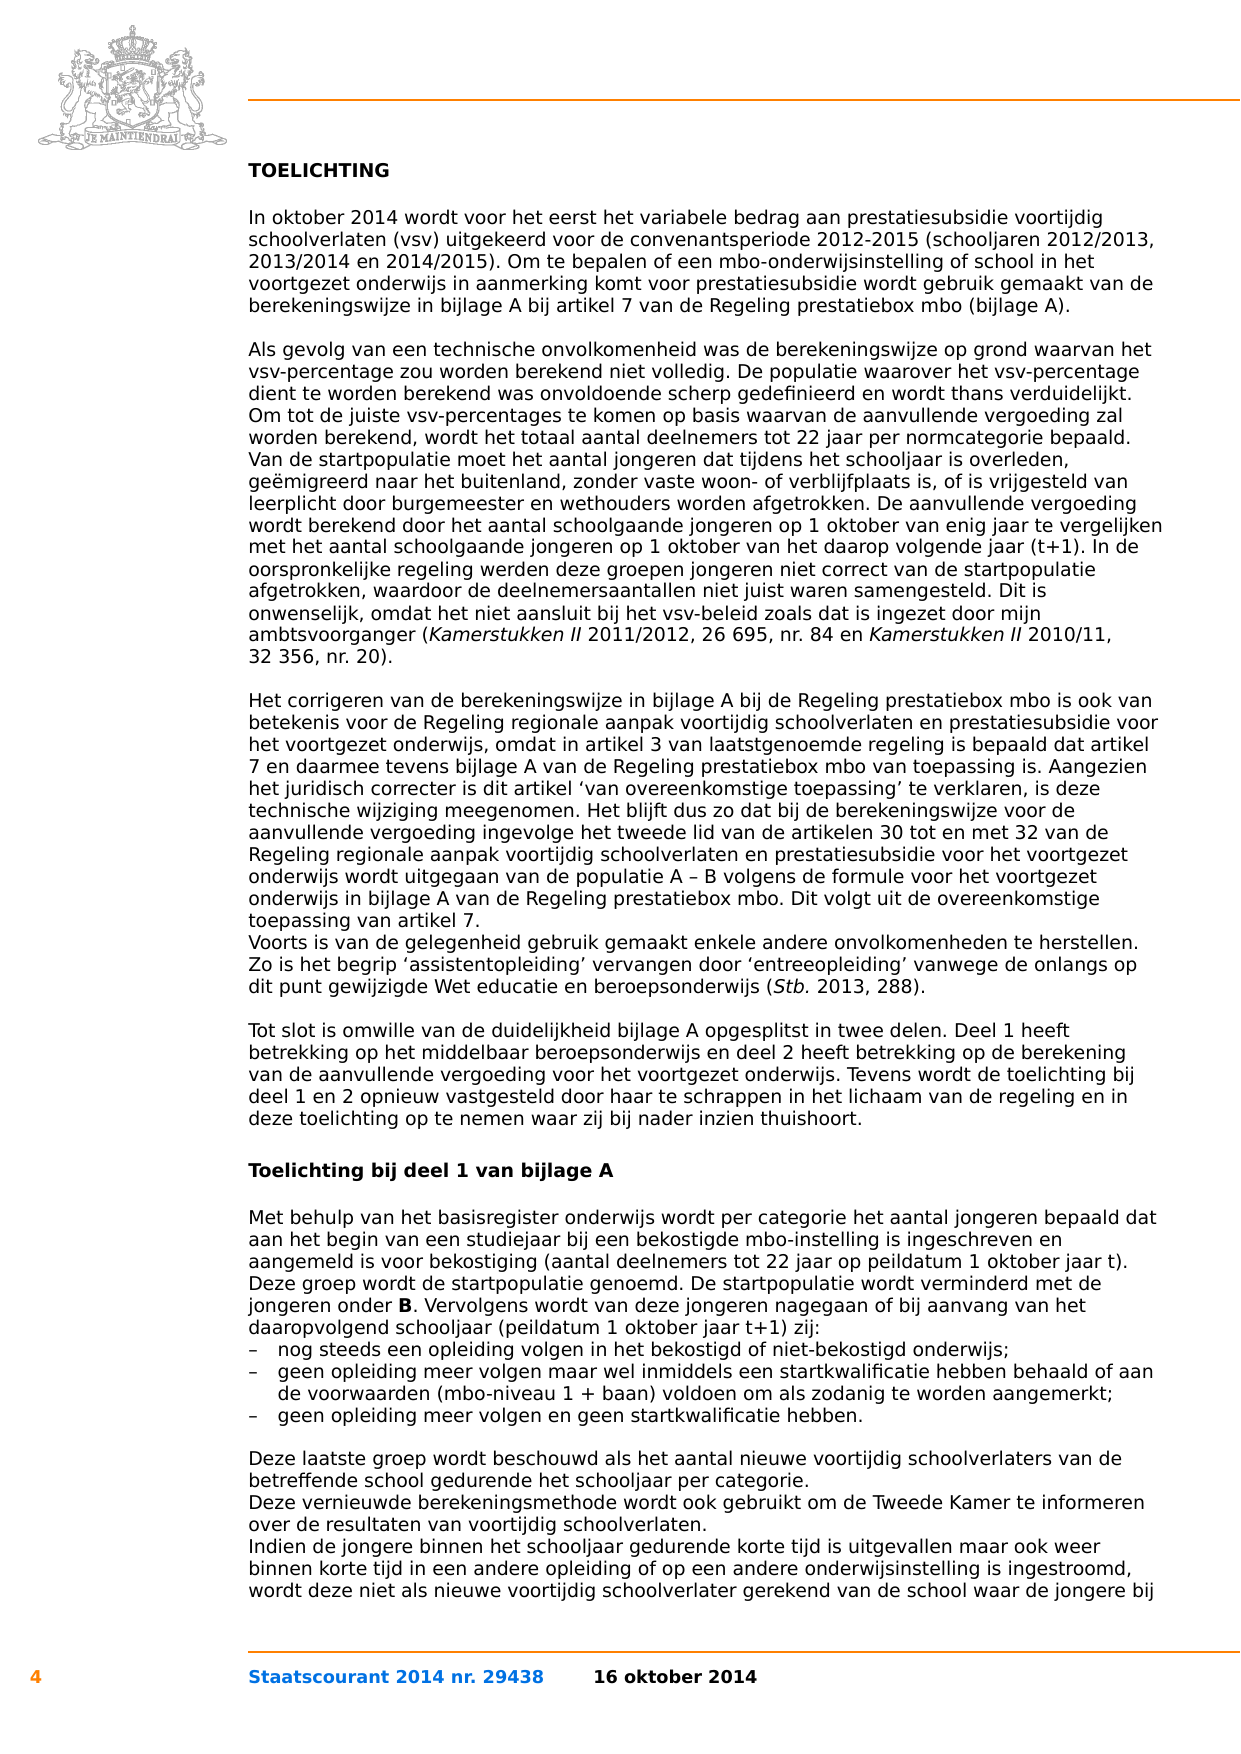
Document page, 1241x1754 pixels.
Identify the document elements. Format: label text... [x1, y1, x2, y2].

text – geen opleiding meer volgen maar wel inmiddels een startkwalificatie hebben behaald of aan de voorwaarden (mbo-niveau 1 + baan) voldoen om als zodanig te worden aangemerkt; [248, 1361, 1163, 1404]
picture [38, 25, 227, 150]
subtitle Toelichting bij deel 1 van bijlage A [248, 1160, 1163, 1182]
text – nog steeds een opleiding volgen in het bekostigd of niet-bekostigd onderwijs; [248, 1338, 1163, 1361]
text Tot slot is omwille van de duidelijkheid bijlage A opgesplitst in twee delen. Deel 1 heeft betrekking op het middelbaar beroepsonderwijs en deel 2 heeft betrekking op de berekening van de aanvullende vergoeding voor het voortgezet onderwijs. Tevens wordt de toelichting bij deel 1 en 2 opnieuw vastgesteld door haar te schrappen in het lichaam van de regeling en in deze toelichting op te nemen waar zij bij nader inzien thuishoort. [248, 1020, 1163, 1130]
text Deze vernieuwde berekeningsmethode wordt ook gebruikt om de Tweede Kamer te informeren over de resultaten van voortijdig schoolverlaten. [248, 1492, 1163, 1536]
text Als gevolg van een technische onvolkomenheid was de berekeningswijze op grond waarvan het vsv-percentage zou worden berekend niet volledig. De populatie waarover het vsv-percentage dient te worden berekend was onvoldoende scherp gedefinieerd en wordt thans verduidelijkt. Om tot de juiste vsv-percentages te komen op basis waarvan de aanvullende vergoeding zal worden berekend, wordt het totaal aantal deelnemers tot 22 jaar per normcategorie bepaald. Van de startpopulatie moet het aantal jongeren dat tijdens het schooljaar is overleden, geëmigreerd naar het buitenland, zonder vaste woon- of verblijfplaats is, of is vrijgesteld van leerplicht door burgemeester en wethouders worden afgetrokken. De aanvullende vergoeding wordt berekend door het aantal schoolgaande jongeren op 1 oktober van enig jaar te vergelijken met het aantal schoolgaande jongeren op 1 oktober van het daarop volgende jaar (t+1). In de oorspronkelijke regeling werden deze groepen jongeren niet correct van de startpopulatie afgetrokken, waardoor de deelnemersaantallen niet juist waren samengesteld. Dit is onwenselijk, omdat het niet aansluit bij het vsv-beleid zoals dat is ingezet door mijn ambtsvoorganger (Kamerstukken II 2011/2012, 26 695, nr. 84 en Kamerstukken II 2010/11, 32 356, nr. 20). [248, 339, 1163, 668]
text Deze laatste groep wordt beschouwd als het aantal nieuwe voortijdig schoolverlaters van de betreffende school gedurende het schooljaar per categorie. [248, 1448, 1163, 1492]
text In oktober 2014 wordt voor het eerst het variabele bedrag aan prestatiesubsidie voortijdig schoolverlaten (vsv) uitgekeerd voor de convenantsperiode 2012-2015 (schooljaren 2012/2013, 2013/2014 en 2014/2015). Om te bepalen of een mbo-onderwijsinstelling of school in het voortgezet onderwijs in aanmerking komt voor prestatiesubsidie wordt gebruik gemaakt van de berekeningswijze in bijlage A bij artikel 7 van de Regeling prestatiebox mbo (bijlage A). [248, 207, 1163, 317]
text Voorts is van de gelegenheid gebruik gemaakt enkele andere onvolkomenheden te herstellen. Zo is het begrip ‘assistentopleiding’ vervangen door ‘entreeopleiding’ vanwege de onlangs op dit punt gewijzigde Wet educatie en beroepsonderwijs (Stb. 2013, 288). [248, 932, 1163, 998]
subtitle TOELICHTING [248, 160, 1163, 182]
text Met behulp van het basisregister onderwijs wordt per categorie het aantal jongeren bepaald dat aan het begin van een studiejaar bij een bekostigde mbo-instelling is ingeschreven en aangemeld is voor bekostiging (aantal deelnemers tot 22 jaar op peildatum 1 oktober jaar t). Deze groep wordt de startpopulatie genoemd. De startpopulatie wordt verminderd met de jongeren onder B. Vervolgens wordt van deze jongeren nagegaan of bij aanvang van het daaropvolgend schooljaar (peildatum 1 oktober jaar t+1) zij: [248, 1207, 1163, 1338]
text Indien de jongere binnen het schooljaar gedurende korte tijd is uitgevallen maar ook weer binnen korte tijd in een andere opleiding of op een andere onderwijsinstelling is ingestroomd, wordt deze niet als nieuwe voortijdig schoolverlater gerekend van de school waar de jongere bij [248, 1536, 1163, 1602]
text – geen opleiding meer volgen en geen startkwalificatie hebben. [248, 1404, 1163, 1426]
text Het corrigeren van de berekeningswijze in bijlage A bij de Regeling prestatiebox mbo is ook van betekenis voor de Regeling regionale aanpak voortijdig schoolverlaten en prestatiesubsidie voor het voortgezet onderwijs, omdat in artikel 3 van laatstgenoemde regeling is bepaald dat artikel 7 en daarmee tevens bijlage A van de Regeling prestatiebox mbo van toepassing is. Aangezien het juridisch correcter is dit artikel ‘van overeenkomstige toepassing’ te verklaren, is deze technische wijziging meegenomen. Het blijft dus zo dat bij de berekeningswijze voor de aanvullende vergoeding ingevolge het tweede lid van de artikelen 30 tot en met 32 van de Regeling regionale aanpak voortijdig schoolverlaten en prestatiesubsidie voor het voortgezet onderwijs wordt uitgegaan van de populatie A – B volgens de formule voor het voortgezet onderwijs in bijlage A van de Regeling prestatiebox mbo. Dit volgt uit de overeenkomstige toepassing van artikel 7. [248, 690, 1163, 932]
